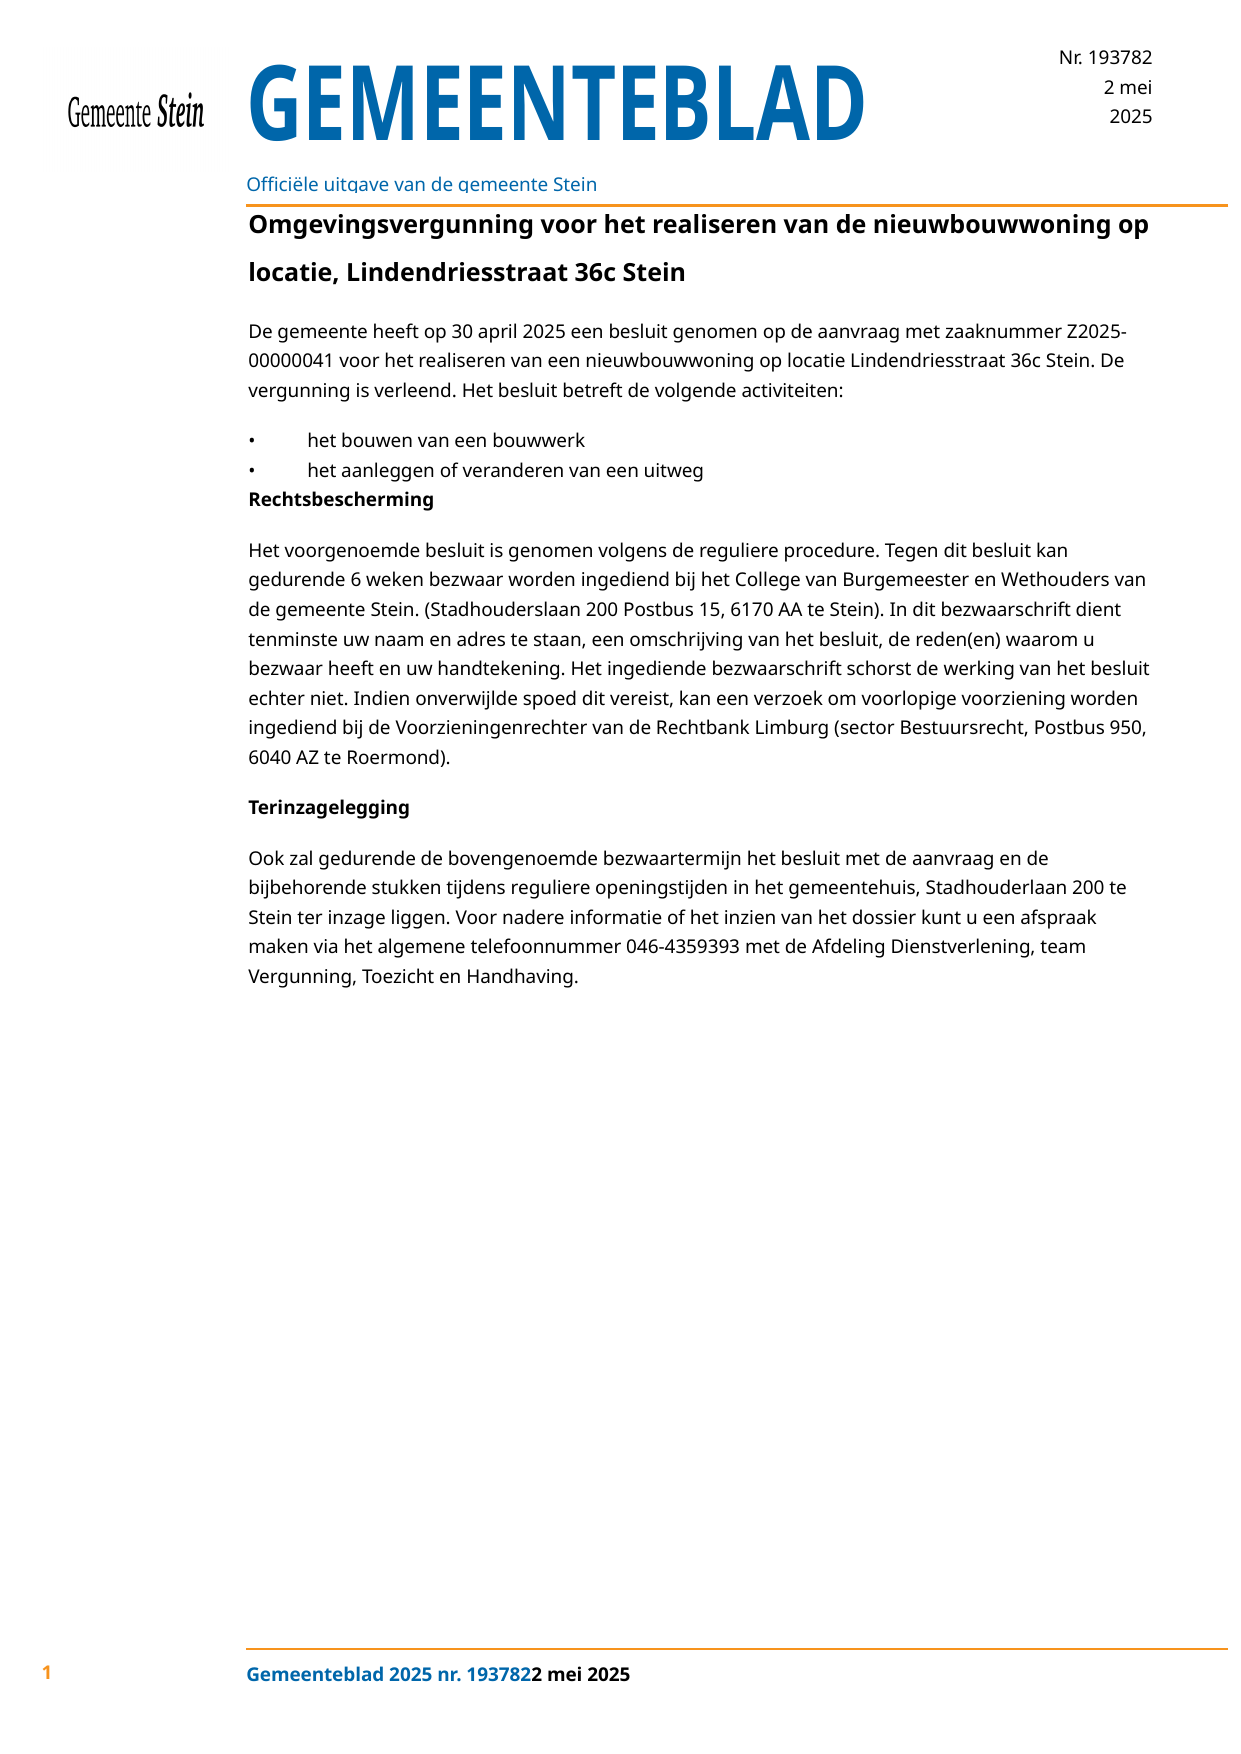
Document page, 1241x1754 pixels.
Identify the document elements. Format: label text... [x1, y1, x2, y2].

text Ook zal gedurende de bovengenoemde bezwaartermijn het besluit met de aanvraag en de bijbehorende stukken tijdens reguliere openingstijden in het gemeentehuis, Stadhouderlaan 200 te Stein ter inzage liggen. Voor nadere informatie of het inzien van het dossier kunt u een afspraak maken via het algemene telefoonnummer 046-4359393 met de Afdeling Dienstverlening, team Vergunning, Toezicht en Handhaving. [248, 845, 1152, 989]
list het bouwen van een bouwwerk [248, 427, 1152, 453]
text Terinzagelegging [248, 794, 1152, 820]
text De gemeente heeft op 30 april 2025 een besluit genomen op de aanvraag met zaaknummer Z2025-00000041 voor het realiseren van een nieuwbouwwoning op locatie Lindendriesstraat 36c Stein. De vergunning is verleend. Het besluit betreft de volgende activiteiten: [248, 318, 1152, 403]
text Het voorgenoemde besluit is genomen volgens de reguliere procedure. Tegen dit besluit kan gedurende 6 weken bezwaar worden ingediend bij het College van Burgemeester en Wethouders van de gemeente Stein. (Stadhouderslaan 200 Postbus 15, 6170 AA te Stein). In dit bezwaarschrift dient tenminste uw naam en adres te staan, een omschrijving van het besluit, de reden(en) waarom u bezwaar heeft en uw handtekening. Het ingediende bezwaarschrift schorst de werking van het besluit echter niet. Indien onverwijlde spoed dit vereist, kan een verzoek om voorlopige voorziening worden ingediend bij de Voorzieningenrechter van de Rechtbank Limburg (sector Bestuursrecht, Postbus 950, 6040 AZ te Roermond). [248, 537, 1152, 770]
list het aanleggen of veranderen van een uitweg [248, 457, 1152, 483]
text Omgevingsvergunning voor het realiseren van de nieuwbouwwoning op locatie, Lindendriesstraat 36c Stein [248, 207, 1152, 288]
picture [41, 47, 231, 172]
text Rechtsbescherming [248, 487, 1152, 512]
